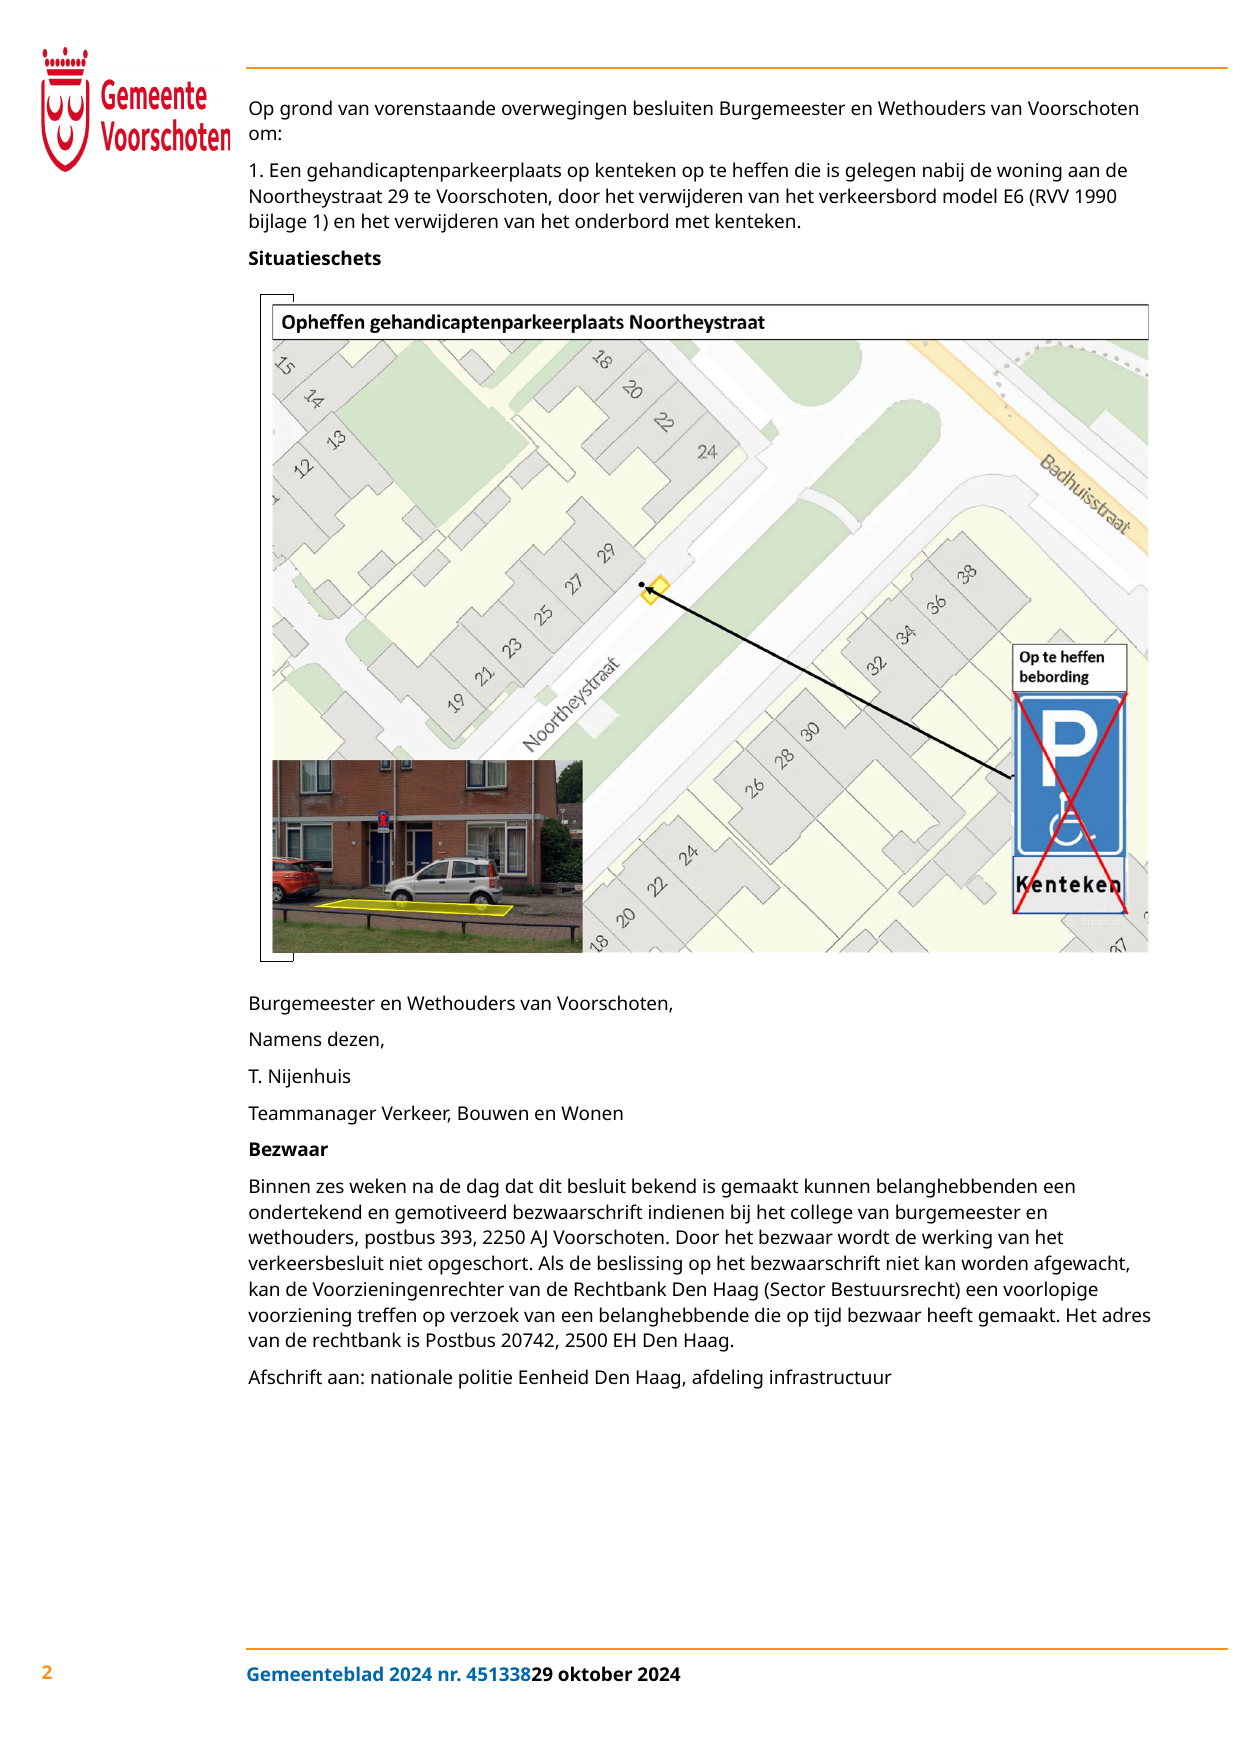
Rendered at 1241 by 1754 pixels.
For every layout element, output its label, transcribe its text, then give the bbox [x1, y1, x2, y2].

text 1. Een gehandicaptenparkeerplaats op kenteken op te heffen die is gelegen nabij de woning aan de Noortheystraat 29 te Voorschoten, door het verwijderen van het verkeersbord model E6 (RVV 1990 bijlage 1) en het verwijderen van het onderbord met kenteken. [248, 157, 1152, 234]
text Situatieschets [248, 245, 1152, 271]
picture [41, 47, 231, 172]
text Teammanager Verkeer, Bouwen en Wonen [248, 1100, 1152, 1126]
text Op grond van vorenstaande overwegingen besluiten Burgemeester en Wethouders van Voorschoten om: [248, 95, 1152, 146]
text Bezwaar [248, 1136, 1152, 1162]
text T. Nijenhuis [248, 1063, 1152, 1089]
text Namens dezen, [248, 1026, 1152, 1052]
text Binnen zes weken na de dag dat dit besluit bekend is gemaakt kunnen belanghebbenden een ondertekend en gemotiveerd bezwaarschrift indienen bij het college van burgemeester en wethouders, postbus 393, 2250 AJ Voorschoten. Door het bezwaar wordt de werking van het verkeersbesluit niet opgeschort. Als de beslissing op het bezwaarschrift niet kan worden afgewacht, kan de Voorzieningenrechter van de Rechtbank Den Haag (Sector Bestuursrecht) een voorlopige voorziening treffen op verzoek van een belanghebbende die op tijd bezwaar heeft gemaakt. Het adres van de rechtbank is Postbus 20742, 2500 EH Den Haag. [248, 1173, 1152, 1353]
text Afschrift aan: nationale politie Eenheid Den Haag, afdeling infrastructuur [248, 1364, 1152, 1390]
text Burgemeester en Wethouders van Voorschoten, [248, 990, 1152, 1016]
picture [268, 302, 1149, 953]
